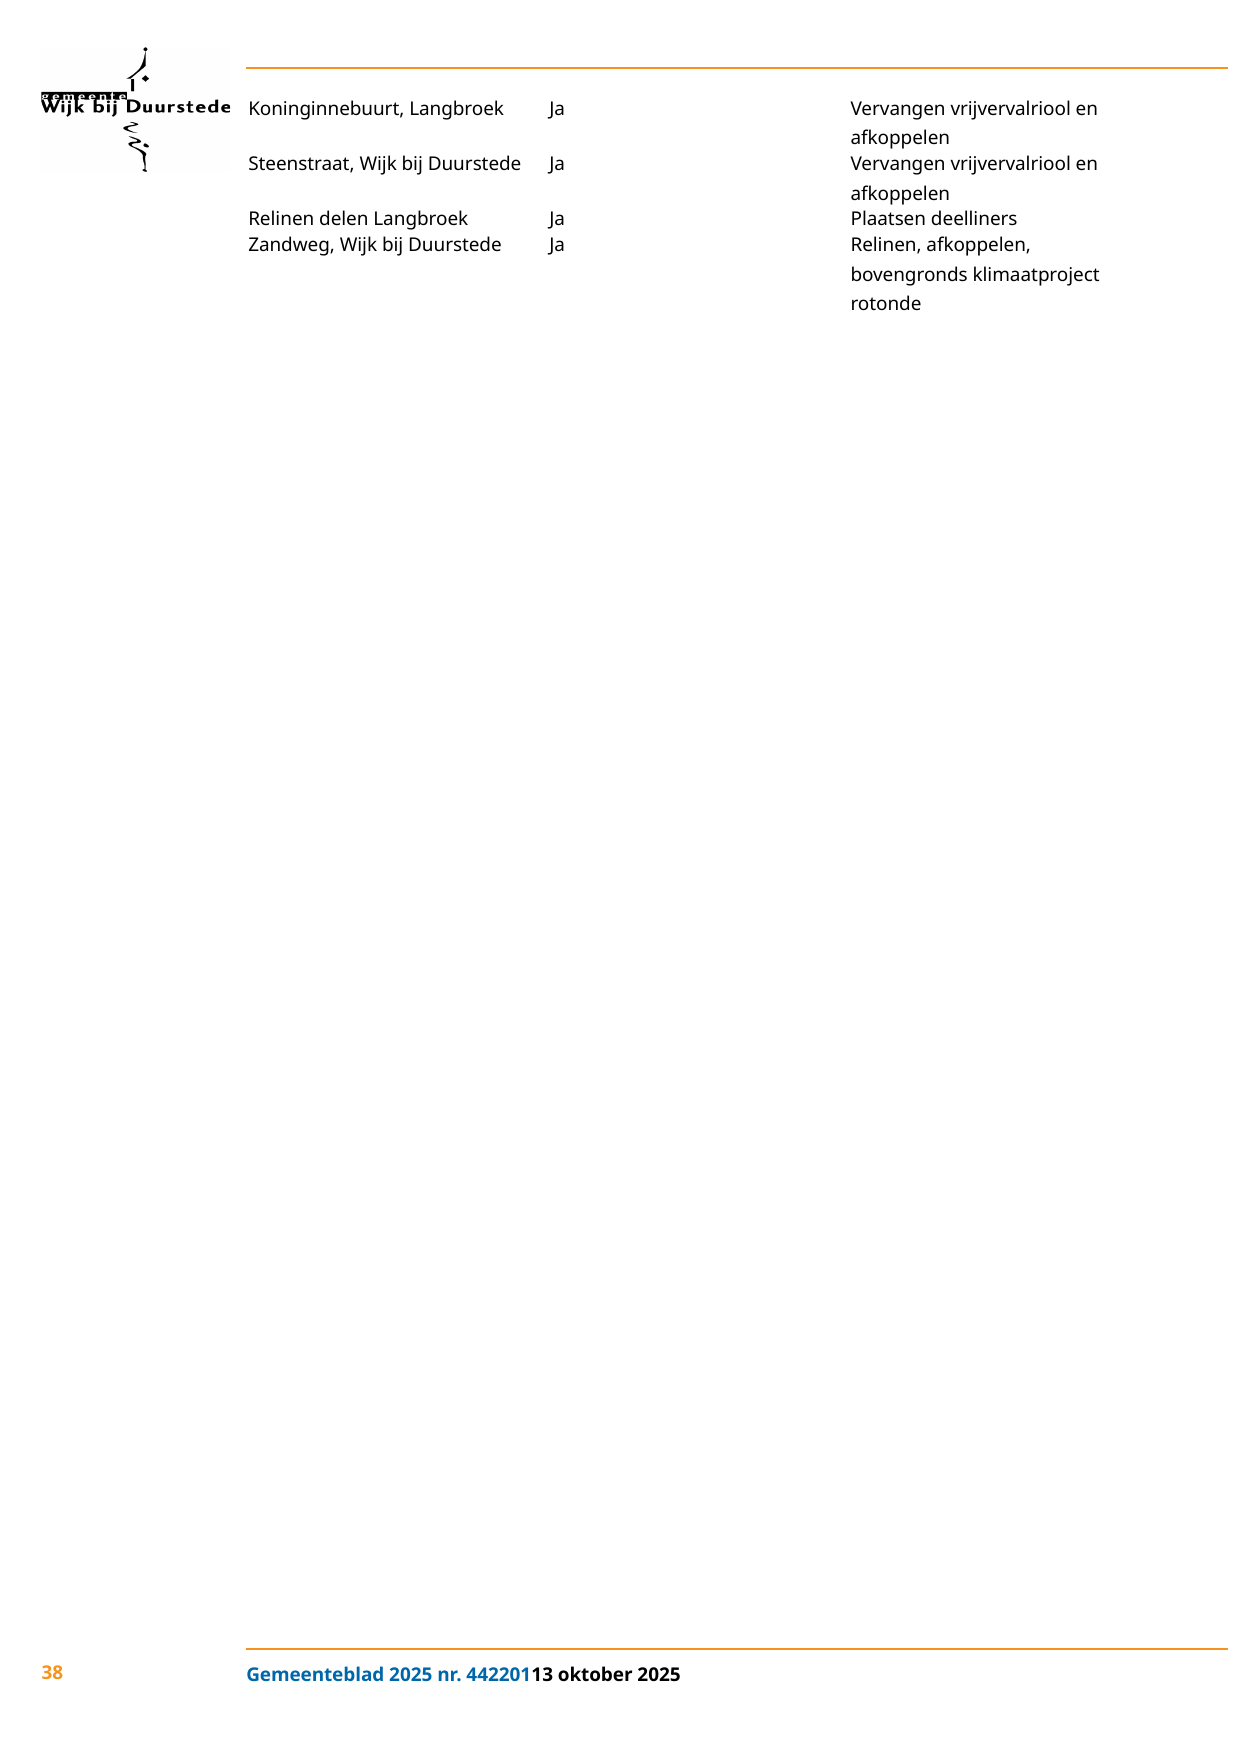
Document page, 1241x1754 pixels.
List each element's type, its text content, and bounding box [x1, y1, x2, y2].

table_cell Koninginnebuurt, Langbroek [248, 95, 549, 150]
table_cell Plaatsen deelliners [850, 205, 1152, 231]
picture [41, 47, 231, 172]
table_cell Ja [549, 231, 850, 316]
table_cell Ja [549, 95, 850, 150]
table_cell Ja [549, 150, 850, 205]
table_cell Ja [549, 205, 850, 231]
table_cell Zandweg, Wijk bij Duurstede [248, 231, 549, 316]
table_cell Relinen delen Langbroek [248, 205, 549, 231]
table_cell Vervangen vrijvervalriool en afkoppelen [850, 95, 1152, 150]
table_cell Relinen, afkoppelen, bovengronds klimaatproject rotonde [850, 231, 1152, 316]
table_cell Steenstraat, Wijk bij Duurstede [248, 150, 549, 205]
table_cell Vervangen vrijvervalriool en afkoppelen [850, 150, 1152, 205]
